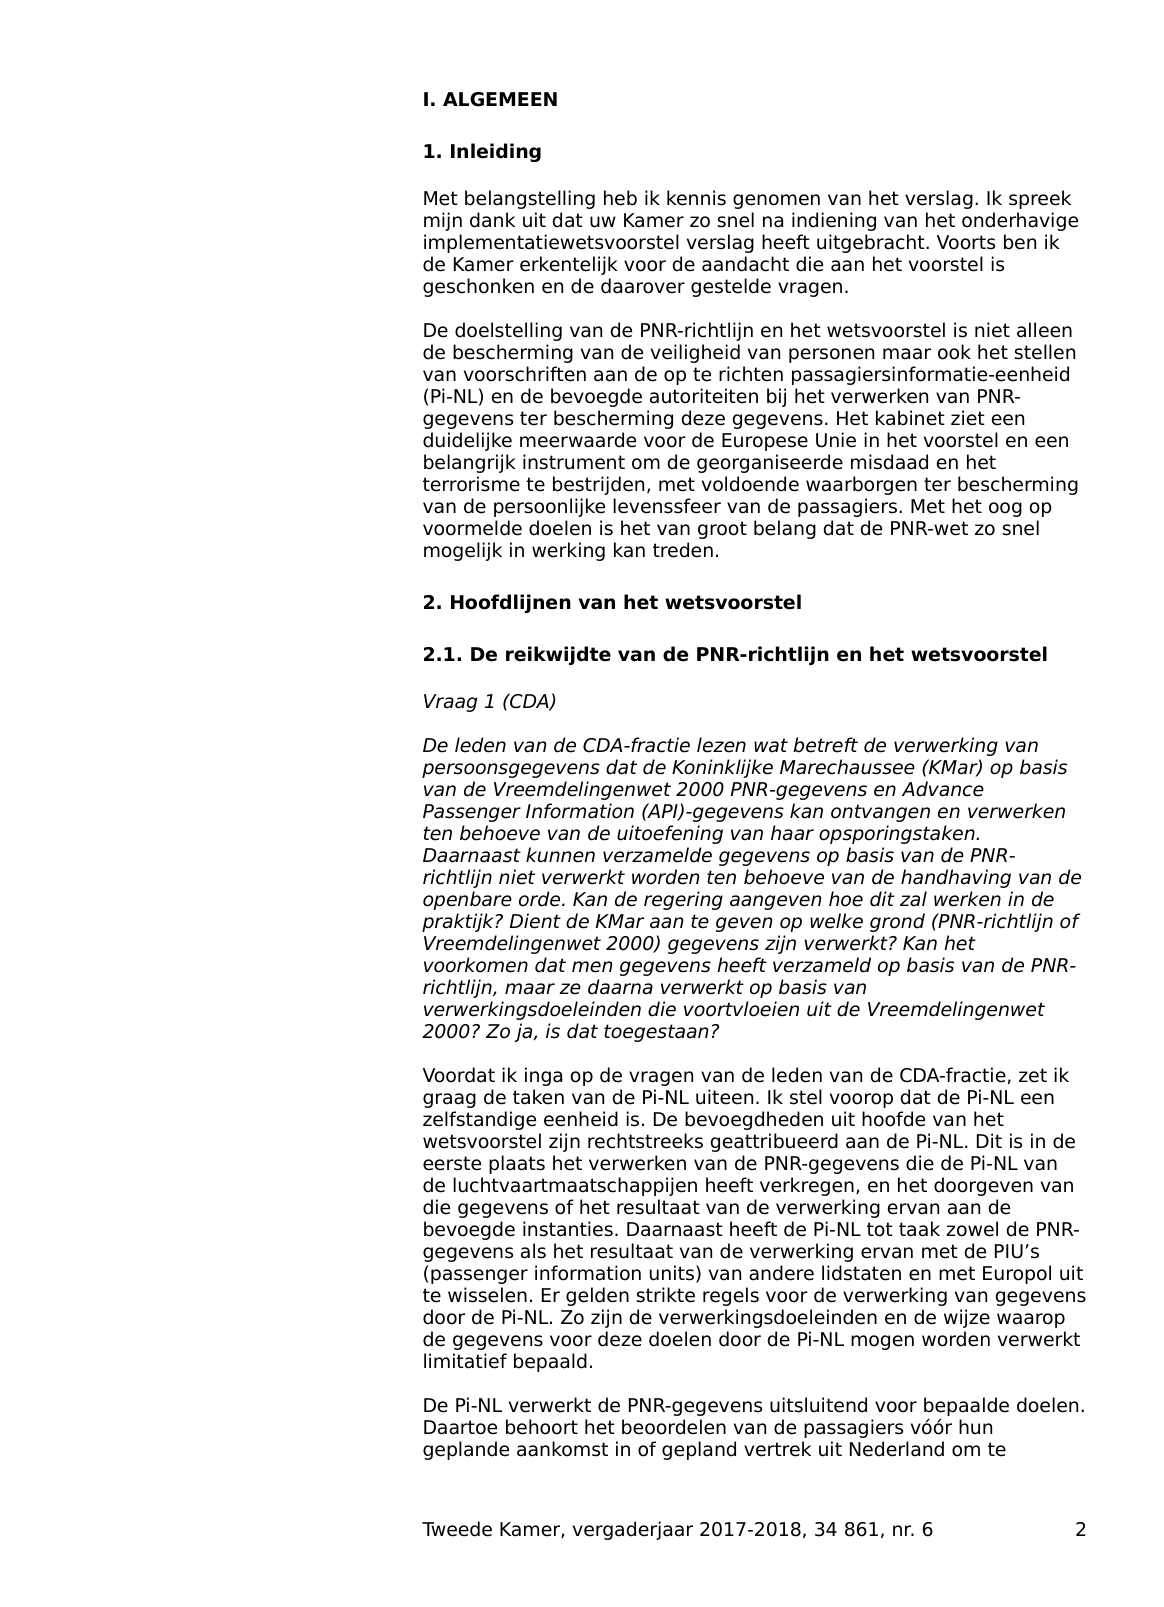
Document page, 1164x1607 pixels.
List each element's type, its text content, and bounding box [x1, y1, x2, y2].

subtitle Vraag 1 (CDA) [422, 691, 1087, 713]
subtitle 1. Inleiding [422, 141, 1087, 163]
text De leden van de CDA-fractie lezen wat betreft de verwerking van persoonsgegevens dat de Koninklijke Marechaussee (KMar) op basis van de Vreemdelingenwet 2000 PNR-gegevens en Advance Passenger Information (API)-gegevens kan ontvangen en verwerken ten behoeve van de uitoefening van haar opsporingstaken. Daarnaast kunnen verzamelde gegevens op basis van de PNR-richtlijn niet verwerkt worden ten behoeve van de handhaving van de openbare orde. Kan de regering aangeven hoe dit zal werken in de praktijk? Dient de KMar aan te geven op welke grond (PNR-richtlijn of Vreemdelingenwet 2000) gegevens zijn verwerkt? Kan het voorkomen dat men gegevens heeft verzameld op basis van de PNR-richtlijn, maar ze daarna verwerkt op basis van verwerkingsdoeleinden die voortvloeien uit de Vreemdelingenwet 2000? Zo ja, is dat toegestaan? [422, 735, 1087, 1043]
subtitle 2.1. De reikwijdte van de PNR-richtlijn en het wetsvoorstel [422, 644, 1087, 666]
text Voordat ik inga op de vragen van de leden van de CDA-fractie, zet ik graag de taken van de Pi-NL uiteen. Ik stel voorop dat de Pi-NL een zelfstandige eenheid is. De bevoegdheden uit hoofde van het wetsvoorstel zijn rechtstreeks geattribueerd aan de Pi-NL. Dit is in de eerste plaats het verwerken van de PNR-gegevens die de Pi-NL van de luchtvaartmaatschappijen heeft verkregen, en het doorgeven van die gegevens of het resultaat van de verwerking ervan aan de bevoegde instanties. Daarnaast heeft de Pi-NL tot taak zowel de PNR-gegevens als het resultaat van de verwerking ervan met de PIU’s (passenger information units) van andere lidstaten en met Europol uit te wisselen. Er gelden strikte regels voor de verwerking van gegevens door de Pi-NL. Zo zijn de verwerkingsdoeleinden en de wijze waarop de gegevens voor deze doelen door de Pi-NL mogen worden verwerkt limitatief bepaald. [422, 1065, 1087, 1373]
subtitle 2. Hoofdlijnen van het wetsvoorstel [422, 592, 1087, 614]
text De Pi-NL verwerkt de PNR-gegevens uitsluitend voor bepaalde doelen. Daartoe behoort het beoordelen van de passagiers vóór hun geplande aankomst in of gepland vertrek uit Nederland om te [422, 1395, 1087, 1461]
text De doelstelling van de PNR-richtlijn en het wetsvoorstel is niet alleen de bescherming van de veiligheid van personen maar ook het stellen van voorschriften aan de op te richten passagiersinformatie-eenheid (Pi-NL) en de bevoegde autoriteiten bij het verwerken van PNR-gegevens ter bescherming deze gegevens. Het kabinet ziet een duidelijke meerwaarde voor de Europese Unie in het voorstel en een belangrijk instrument om de georganiseerde misdaad en het terrorisme te bestrijden, met voldoende waarborgen ter bescherming van de persoonlijke levenssfeer van de passagiers. Met het oog op voormelde doelen is het van groot belang dat de PNR-wet zo snel mogelijk in werking kan treden. [422, 320, 1087, 562]
subtitle I. ALGEMEEN [422, 89, 1087, 111]
text Met belangstelling heb ik kennis genomen van het verslag. Ik spreek mijn dank uit dat uw Kamer zo snel na indiening van het onderhavige implementatiewetsvoorstel verslag heeft uitgebracht. Voorts ben ik de Kamer erkentelijk voor de aandacht die aan het voorstel is geschonken en de daarover gestelde vragen. [422, 188, 1087, 298]
